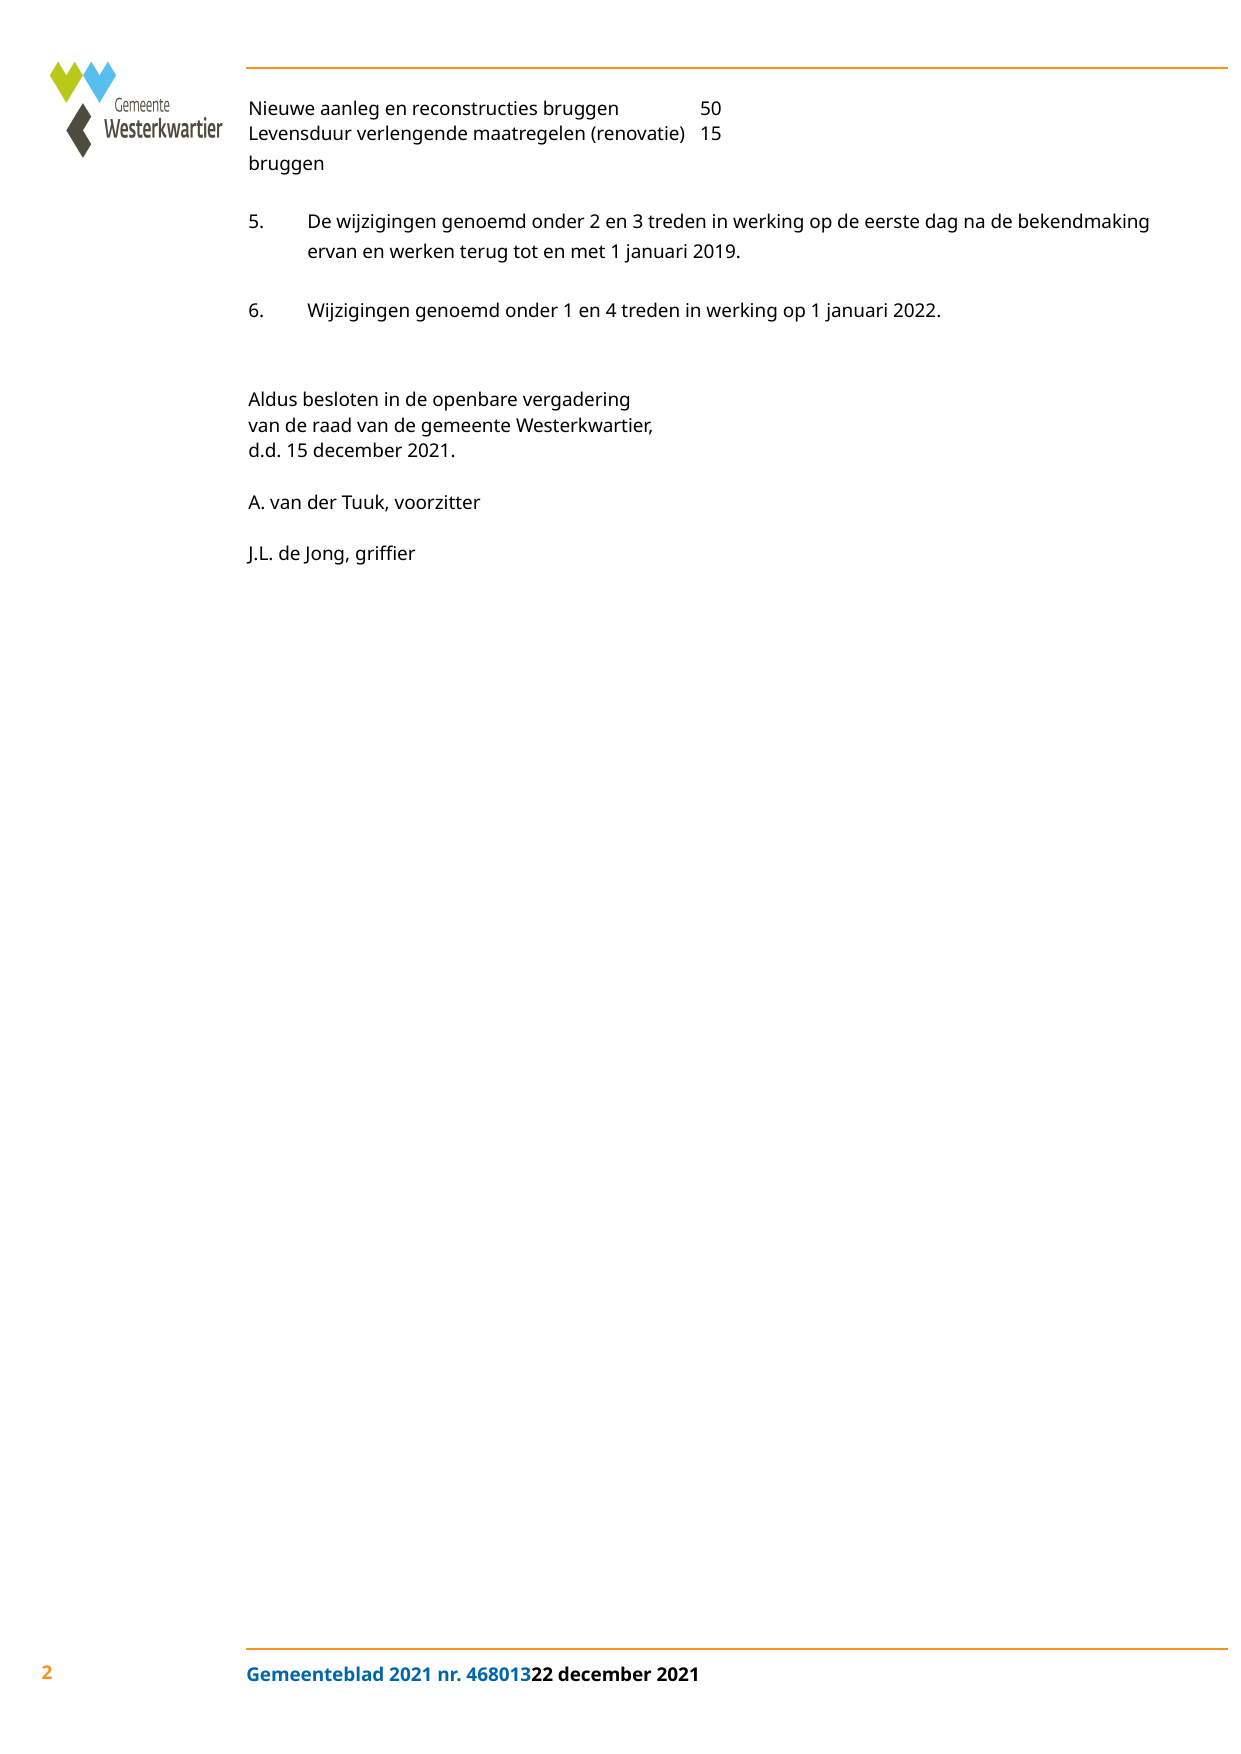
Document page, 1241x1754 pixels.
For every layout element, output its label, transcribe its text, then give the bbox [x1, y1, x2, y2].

text van de raad van de gemeente Westerkwartier, [248, 412, 1152, 438]
table_cell Nieuwe aanleg en reconstructies bruggen [248, 95, 700, 121]
list Wijzigingen genoemd onder 1 en 4 treden in werking op 1 januari 2022. [248, 297, 1152, 323]
picture [41, 47, 231, 172]
text d.d. 15 december 2021. [248, 438, 1152, 463]
text Aldus besloten in de openbare vergadering [248, 386, 1152, 412]
table_cell Levensduur verlengende maatregelen (renovatie) bruggen [248, 121, 700, 176]
text J.L. de Jong, griffier [248, 541, 1152, 566]
text A. van der Tuuk, voorzitter [248, 489, 1152, 515]
table_cell 50 [700, 95, 1152, 121]
list De wijzigingen genoemd onder 2 en 3 treden in werking op de eerste dag na de bekendmaking ervan en werken terug tot en met 1 januari 2019. [248, 209, 1152, 264]
table_cell 15 [700, 121, 1152, 176]
